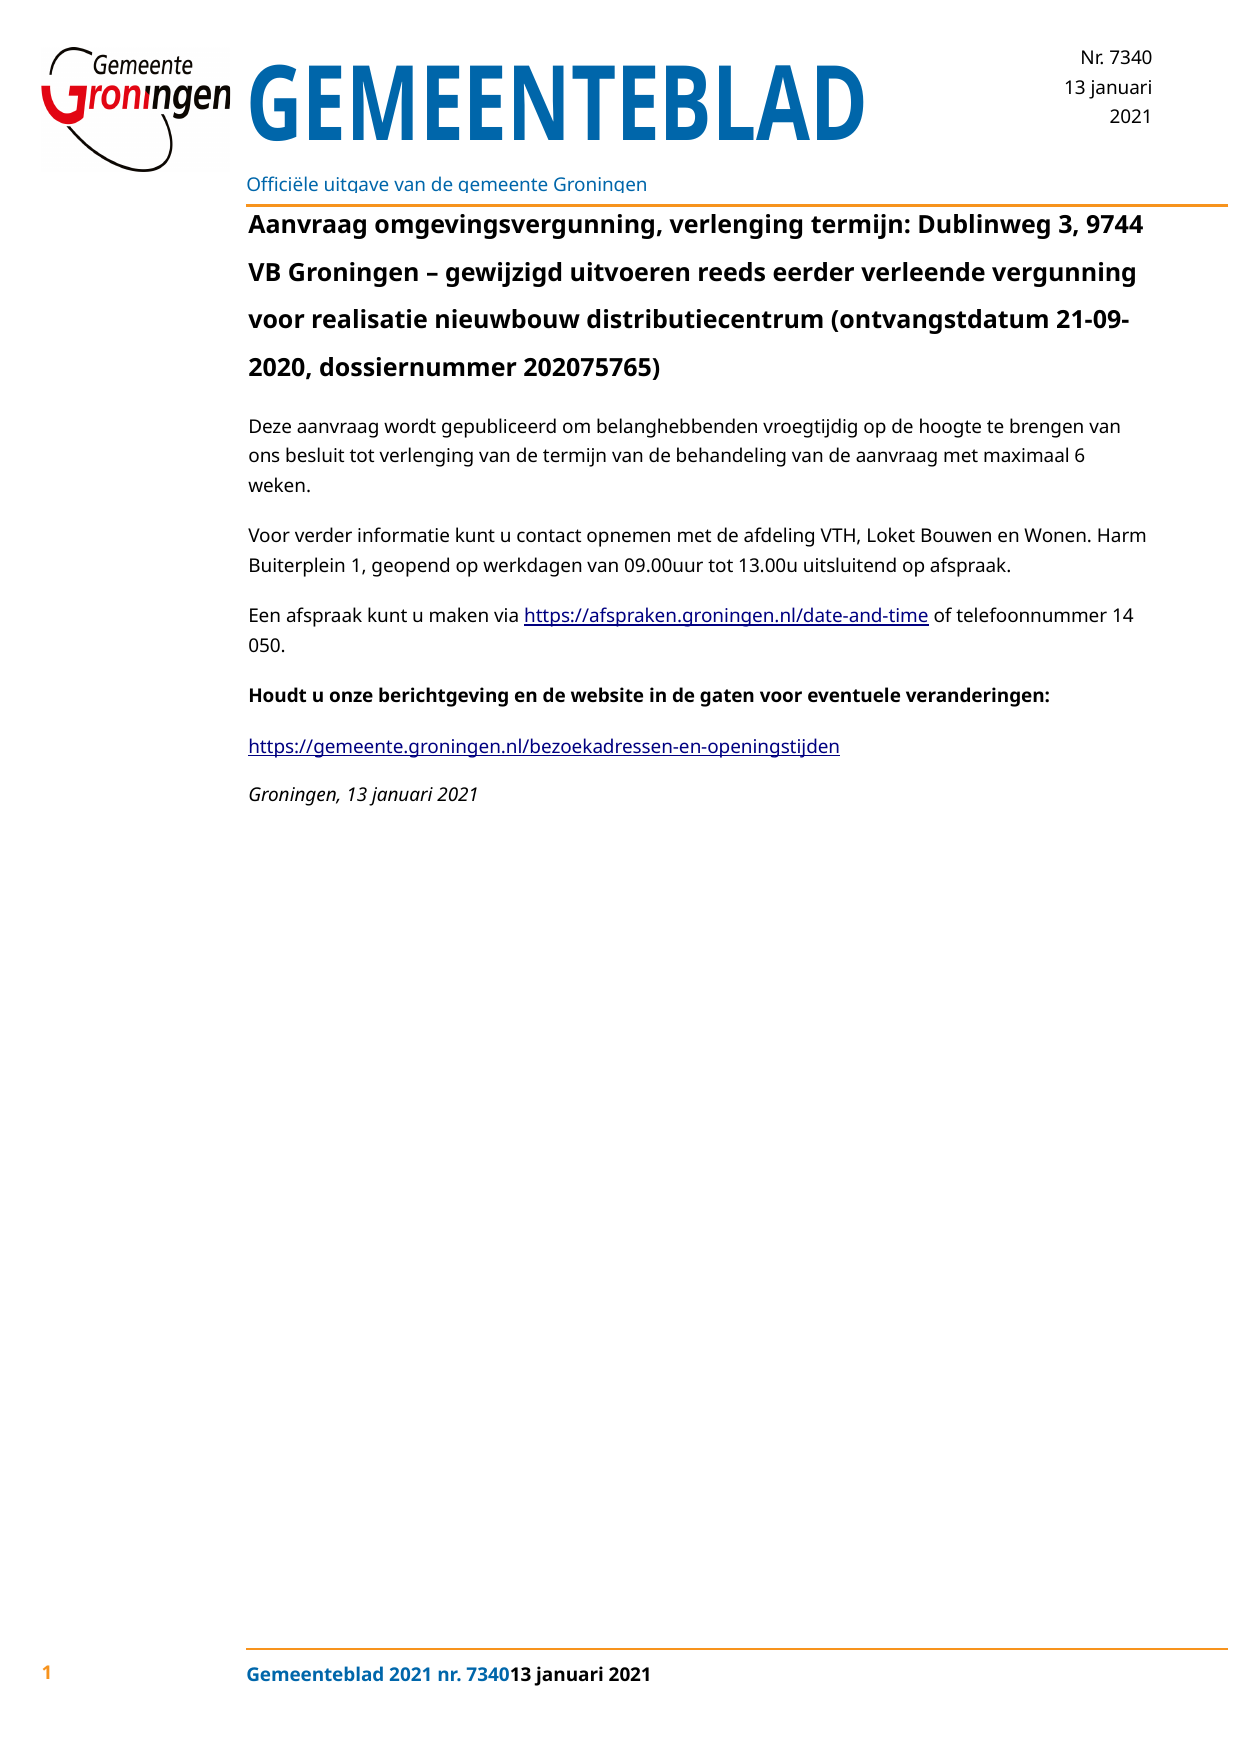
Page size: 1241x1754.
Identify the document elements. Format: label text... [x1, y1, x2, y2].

text Groningen, 13 januari 2021 [248, 781, 1152, 807]
text https://gemeente.groningen.nl/bezoekadressen-en-openingstijden [248, 733, 1152, 759]
picture [41, 47, 231, 172]
text Deze aanvraag wordt gepubliceerd om belanghebbenden vroegtijdig op de hoogte te brengen van ons besluit tot verlenging van de termijn van de behandeling van de aanvraag met maximaal 6 weken. [248, 413, 1152, 498]
text Houdt u onze berichtgeving en de website in de gaten voor eventuele veranderingen: [248, 683, 1152, 708]
text Voor verder informatie kunt u contact opnemen met de afdeling VTH, Loket Bouwen en Wonen. Harm Buiterplein 1, geopend op werkdagen van 09.00uur tot 13.00u uitsluitend op afspraak. [248, 523, 1152, 578]
text Een afspraak kunt u maken via https://afspraken.groningen.nl/date-and-time of telefoonnummer 14 050. [248, 603, 1152, 658]
text Aanvraag omgevingsvergunning, verlenging termijn: Dublinweg 3, 9744 VB Groningen – gewijzigd uitvoeren reeds eerder verleende vergunning voor realisatie nieuwbouw distributiecentrum (ontvangstdatum 21-09-2020, dossiernummer 202075765) [248, 207, 1152, 384]
